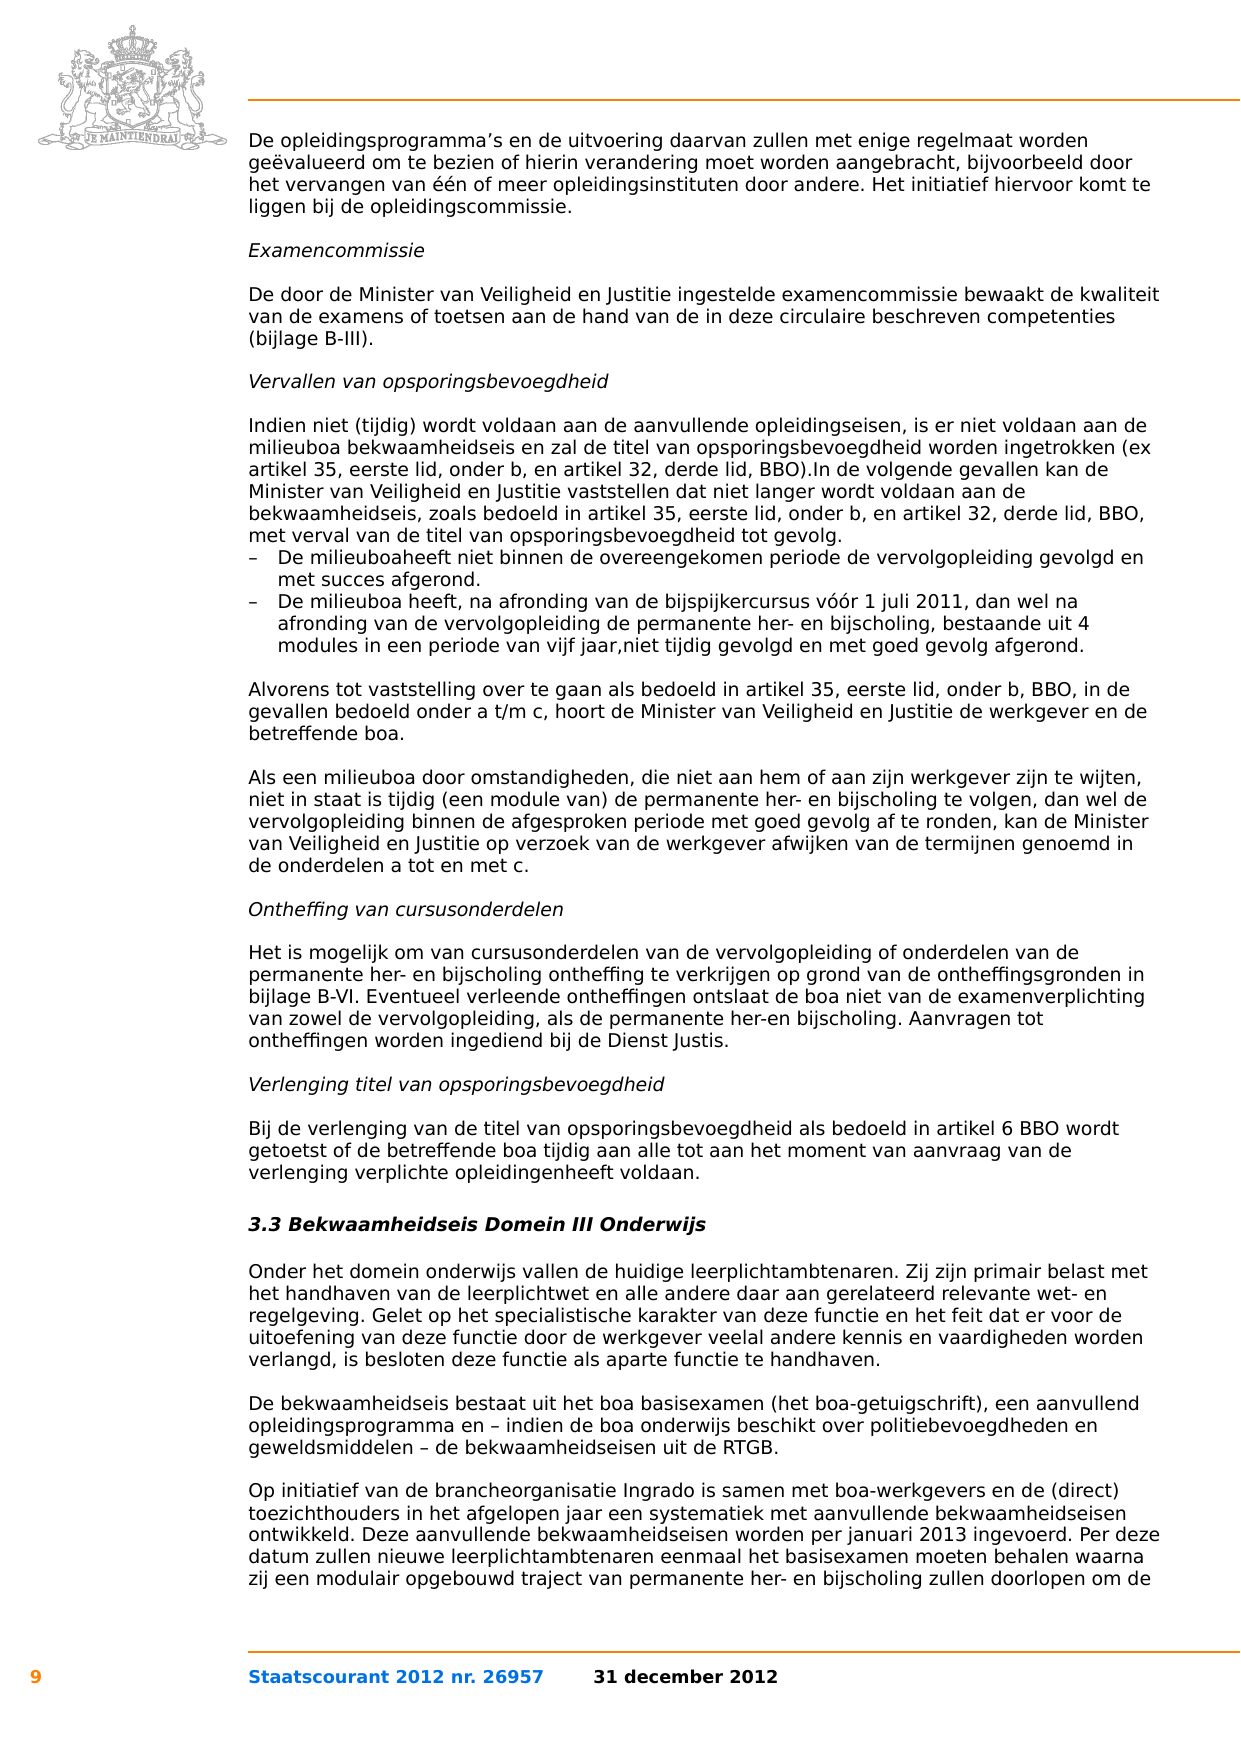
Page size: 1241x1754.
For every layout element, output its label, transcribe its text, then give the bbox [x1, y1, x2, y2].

text Op initiatief van de brancheorganisatie Ingrado is samen met boa-werkgevers en de (direct) toezichthouders in het afgelopen jaar een systematiek met aanvullende bekwaamheidseisen ontwikkeld. Deze aanvullende bekwaamheidseisen worden per januari 2013 ingevoerd. Per deze datum zullen nieuwe leerplichtambtenaren eenmaal het basisexamen moeten behalen waarna zij een modulair opgebouwd traject van permanente her- en bijscholing zullen doorlopen om de [248, 1480, 1163, 1590]
text Indien niet (tijdig) wordt voldaan aan de aanvullende opleidingseisen, is er niet voldaan aan de milieuboa bekwaamheidseis en zal de titel van opsporingsbevoegdheid worden ingetrokken (ex artikel 35, eerste lid, onder b, en artikel 32, derde lid, BBO).In de volgende gevallen kan de Minister van Veiligheid en Justitie vaststellen dat niet langer wordt voldaan aan de bekwaamheidseis, zoals bedoeld in artikel 35, eerste lid, onder b, en artikel 32, derde lid, BBO, met verval van de titel van opsporingsbevoegdheid tot gevolg. [248, 415, 1163, 547]
text – De milieuboaheeft niet binnen de overeengekomen periode de vervolgopleiding gevolgd en met succes afgerond. [248, 547, 1163, 591]
subtitle Examencommissie [248, 240, 1163, 262]
picture [38, 25, 227, 150]
text De opleidingsprogramma’s en de uitvoering daarvan zullen met enige regelmaat worden geëvalueerd om te bezien of hierin verandering moet worden aangebracht, bijvoorbeeld door het vervangen van één of meer opleidingsinstituten door andere. Het initiatief hiervoor komt te liggen bij de opleidingscommissie. [248, 130, 1163, 218]
subtitle Verlenging titel van opsporingsbevoegdheid [248, 1074, 1163, 1096]
text Bij de verlenging van de titel van opsporingsbevoegdheid als bedoeld in artikel 6 BBO wordt getoetst of de betreffende boa tijdig aan alle tot aan het moment van aanvraag van de verlenging verplichte opleidingenheeft voldaan. [248, 1118, 1163, 1184]
text De bekwaamheidseis bestaat uit het boa basisexamen (het boa-getuigschrift), een aanvullend opleidingsprogramma en – indien de boa onderwijs beschikt over politiebevoegdheden en geweldsmiddelen – de bekwaamheidseisen uit de RTGB. [248, 1393, 1163, 1458]
text Alvorens tot vaststelling over te gaan als bedoeld in artikel 35, eerste lid, onder b, BBO, in de gevallen bedoeld onder a t/m c, hoort de Minister van Veiligheid en Justitie de werkgever en de betreffende boa. [248, 679, 1163, 745]
subtitle Vervallen van opsporingsbevoegdheid [248, 371, 1163, 393]
text Als een milieuboa door omstandigheden, die niet aan hem of aan zijn werkgever zijn te wijten, niet in staat is tijdig (een module van) de permanente her- en bijscholing te volgen, dan wel de vervolgopleiding binnen de afgesproken periode met goed gevolg af te ronden, kan de Minister van Veiligheid en Justitie op verzoek van de werkgever afwijken van de termijnen genoemd in de onderdelen a tot en met c. [248, 767, 1163, 877]
text Onder het domein onderwijs vallen de huidige leerplichtambtenaren. Zij zijn primair belast met het handhaven van de leerplichtwet en alle andere daar aan gerelateerd relevante wet- en regelgeving. Gelet op het specialistische karakter van deze functie en het feit dat er voor de uitoefening van deze functie door de werkgever veelal andere kennis en vaardigheden worden verlangd, is besloten deze functie als aparte functie te handhaven. [248, 1261, 1163, 1371]
text Het is mogelijk om van cursusonderdelen van de vervolgopleiding of onderdelen van de permanente her- en bijscholing ontheffing te verkrijgen op grond van de ontheffingsgronden in bijlage B-VI. Eventueel verleende ontheffingen ontslaat de boa niet van de examenverplichting van zowel de vervolgopleiding, als de permanente her-en bijscholing. Aanvragen tot ontheffingen worden ingediend bij de Dienst Justis. [248, 942, 1163, 1052]
subtitle Ontheffing van cursusonderdelen [248, 898, 1163, 920]
subtitle 3.3 Bekwaamheidseis Domein III Onderwijs [248, 1214, 1163, 1236]
text – De milieuboa heeft, na afronding van de bijspijkercursus vóór 1 juli 2011, dan wel na afronding van de vervolgopleiding de permanente her- en bijscholing, bestaande uit 4 modules in een periode van vijf jaar,niet tijdig gevolgd en met goed gevolg afgerond. [248, 591, 1163, 657]
text De door de Minister van Veiligheid en Justitie ingestelde examencommissie bewaakt de kwaliteit van de examens of toetsen aan de hand van de in deze circulaire beschreven competenties (bijlage B-III). [248, 283, 1163, 349]
